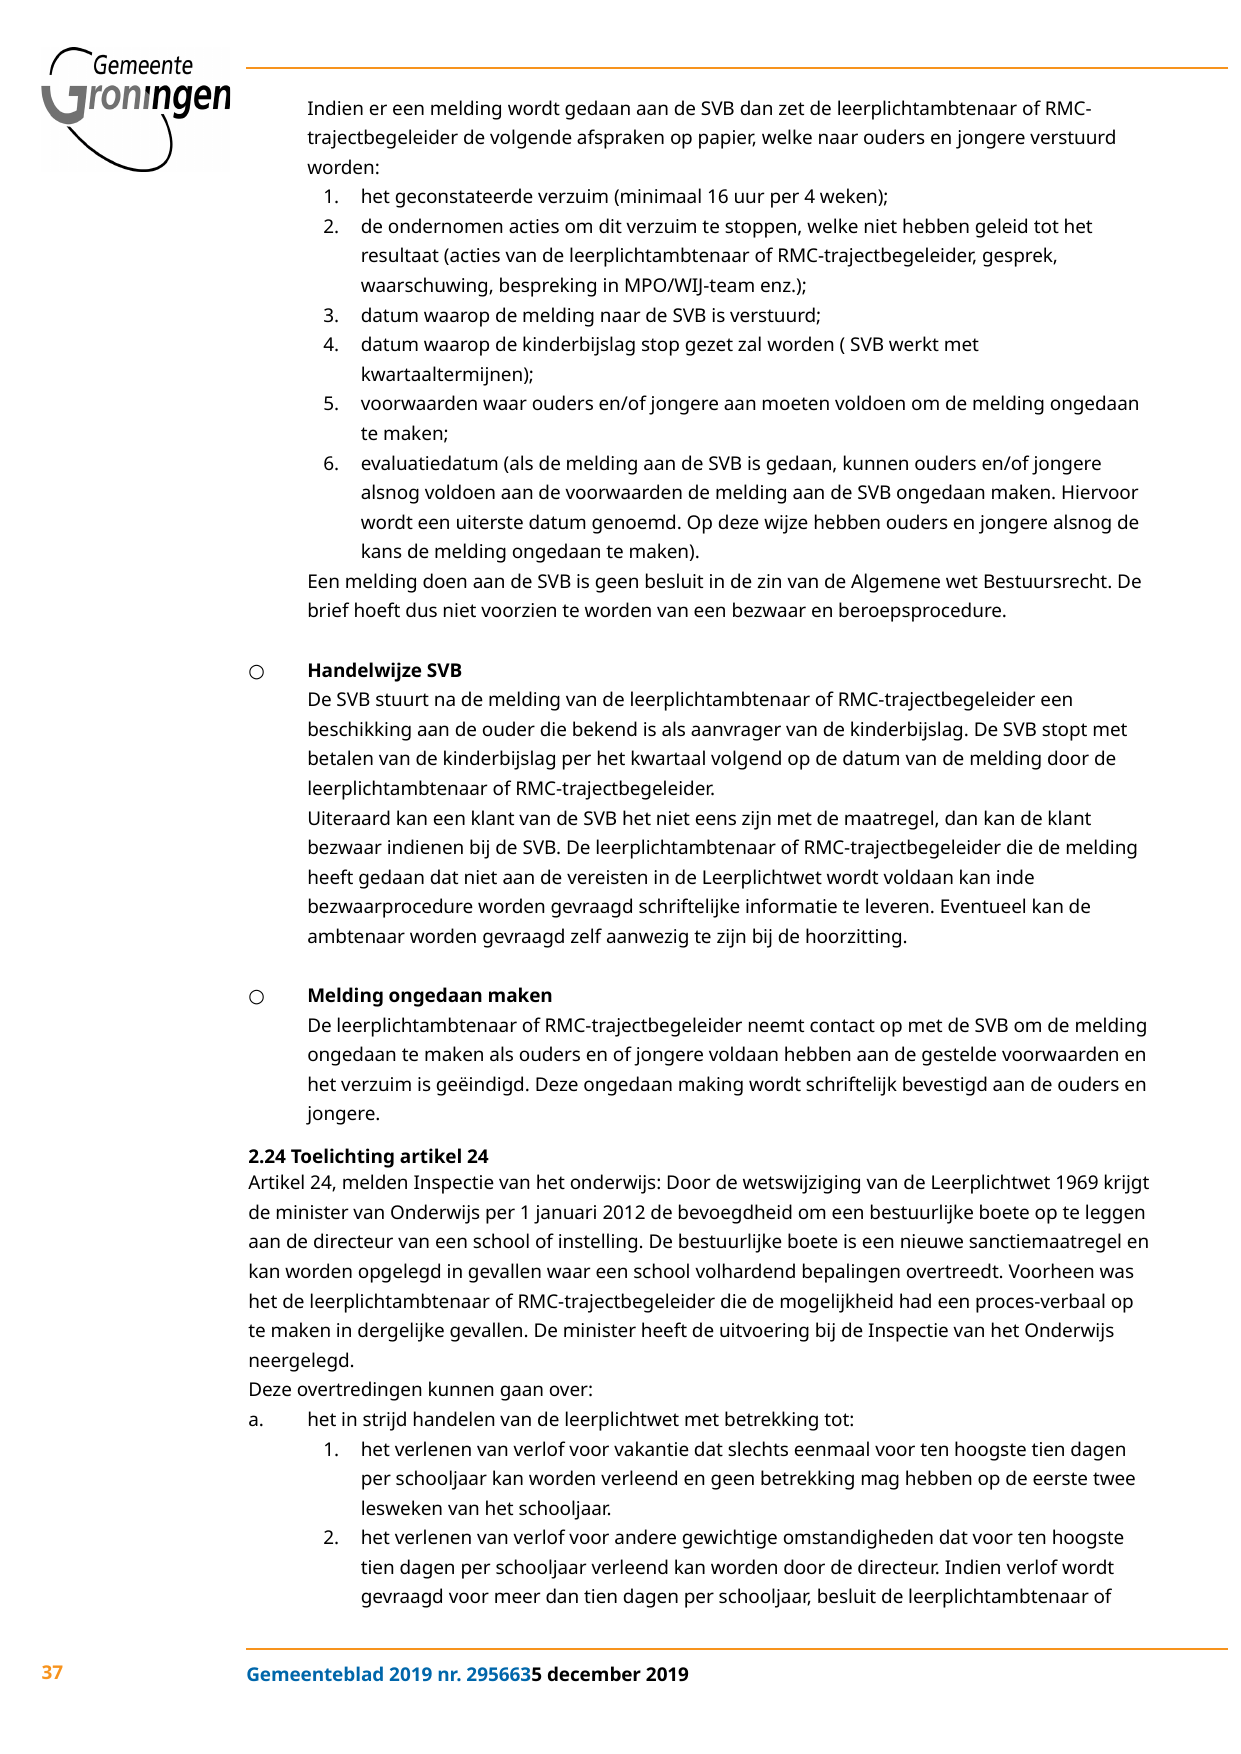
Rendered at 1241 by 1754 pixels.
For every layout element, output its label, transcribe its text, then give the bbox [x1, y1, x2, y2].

text Deze overtredingen kunnen gaan over: [248, 1377, 1152, 1402]
list Indien er een melding wordt gedaan aan de SVB dan zet de leerplichtambtenaar of RMC-trajectbegeleider de volgende afspraken op papier, welke naar ouders en jongere verstuurd worden: [248, 95, 1152, 180]
list De SVB stuurt na de melding van de leerplichtambtenaar of RMC-trajectbegeleider een beschikking aan de ouder die bekend is als aanvrager van de kinderbijslag. De SVB stopt met betalen van de kinderbijslag per het kwartaal volgend op de datum van de melding door de leerplichtambtenaar of RMC-trajectbegeleider. [248, 686, 1152, 801]
list de ondernomen acties om dit verzuim te stoppen, welke niet hebben geleid tot het resultaat (acties van de leerplichtambtenaar of RMC-trajectbegeleider, gesprek, waarschuwing, bespreking in MPO/WIJ-team enz.); [323, 213, 1152, 298]
picture [41, 47, 231, 172]
list datum waarop de melding naar de SVB is verstuurd; [323, 302, 1152, 328]
text 2.24 Toelichting artikel 24 [248, 1144, 1152, 1169]
list het verlenen van verlof voor vakantie dat slechts eenmaal voor ten hoogste tien dagen per schooljaar kan worden verleend en geen betrekking mag hebben op de eerste twee lesweken van het schooljaar. [323, 1436, 1152, 1521]
list Melding ongedaan maken [248, 982, 1152, 1008]
text Artikel 24, melden Inspectie van het onderwijs: Door de wetswijziging van de Leerplichtwet 1969 krijgt de minister van Onderwijs per 1 januari 2012 de bevoegdheid om een bestuurlijke boete op te leggen aan de directeur van een school of instelling. De bestuurlijke boete is een nieuwe sanctiemaatregel en kan worden opgelegd in gevallen waar een school volhardend bepalingen overtreedt. Voorheen was het de leerplichtambtenaar of RMC-trajectbegeleider die de mogelijkheid had een proces-verbaal op te maken in dergelijke gevallen. De minister heeft de uitvoering bij de Inspectie van het Onderwijs neergelegd. [248, 1169, 1152, 1373]
list Handelwijze SVB [248, 657, 1152, 683]
list het verlenen van verlof voor andere gewichtige omstandigheden dat voor ten hoogste tien dagen per schooljaar verleend kan worden door de directeur. Indien verlof wordt gevraagd voor meer dan tien dagen per schooljaar, besluit de leerplichtambtenaar of [323, 1524, 1152, 1609]
list evaluatiedatum (als de melding aan de SVB is gedaan, kunnen ouders en/of jongere alsnog voldoen aan de voorwaarden de melding aan de SVB ongedaan maken. Hiervoor wordt een uiterste datum genoemd. Op deze wijze hebben ouders en jongere alsnog de kans de melding ongedaan te maken). [323, 450, 1152, 564]
list voorwaarden waar ouders en/of jongere aan moeten voldoen om de melding ongedaan te maken; [323, 391, 1152, 446]
list Uiteraard kan een klant van de SVB het niet eens zijn met de maatregel, dan kan de klant bezwaar indienen bij de SVB. De leerplichtambtenaar of RMC-trajectbegeleider die de melding heeft gedaan dat niet aan de vereisten in de Leerplichtwet wordt voldaan kan inde bezwaarprocedure worden gevraagd schriftelijke informatie te leveren. Eventueel kan de ambtenaar worden gevraagd zelf aanwezig te zijn bij de hoorzitting. [248, 805, 1152, 949]
list het in strijd handelen van de leerplichtwet met betrekking tot: [248, 1406, 1152, 1432]
list het geconstateerde verzuim (minimaal 16 uur per 4 weken); [323, 183, 1152, 209]
list Een melding doen aan de SVB is geen besluit in de zin van de Algemene wet Bestuursrecht. De brief hoeft dus niet voorzien te worden van een bezwaar en beroepsprocedure. [248, 568, 1152, 623]
list datum waarop de kinderbijslag stop gezet zal worden ( SVB werkt met kwartaaltermijnen); [323, 331, 1152, 387]
list De leerplichtambtenaar of RMC-trajectbegeleider neemt contact op met de SVB om de melding ongedaan te maken als ouders en of jongere voldaan hebben aan de gestelde voorwaarden en het verzuim is geëindigd. Deze ongedaan making wordt schriftelijk bevestigd aan de ouders en jongere. [248, 1012, 1152, 1126]
